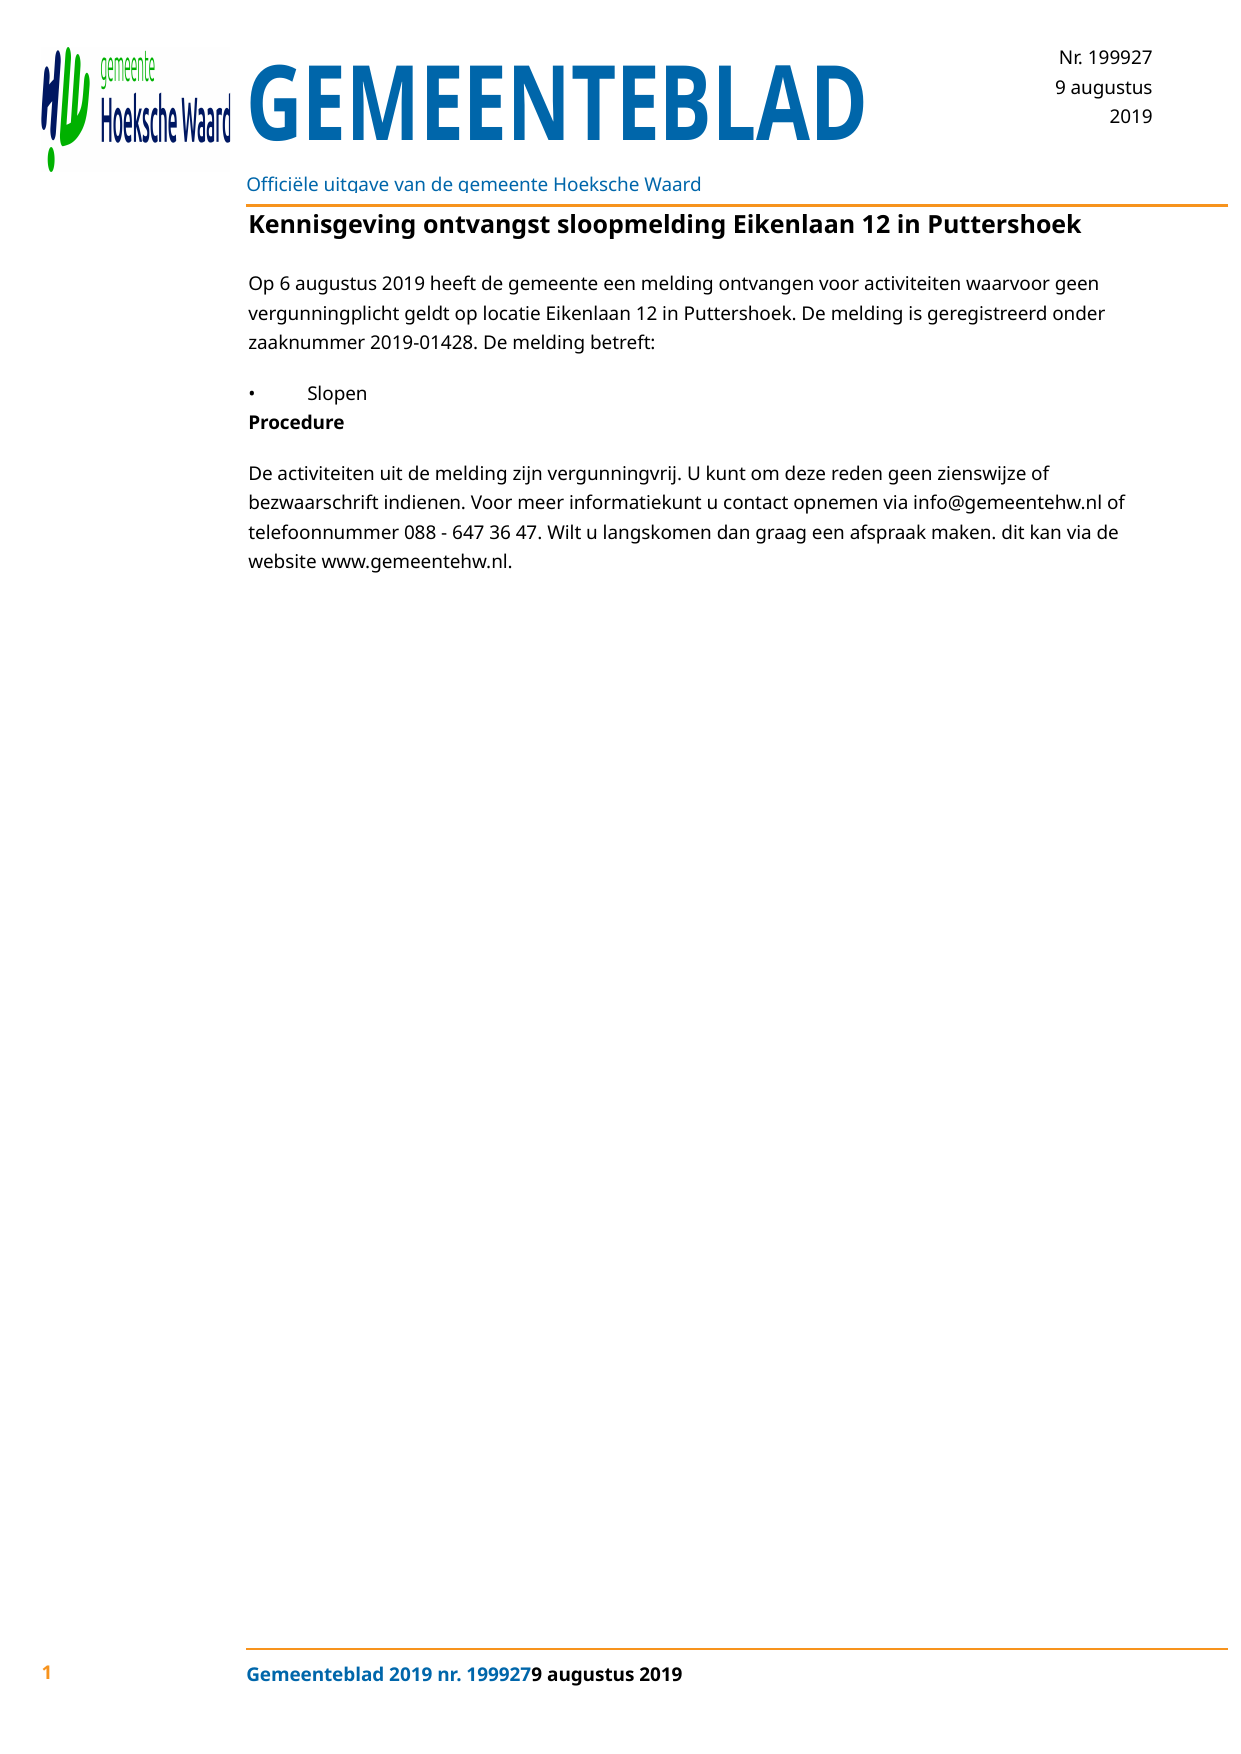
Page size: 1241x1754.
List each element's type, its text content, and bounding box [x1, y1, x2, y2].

text De activiteiten uit de melding zijn vergunningvrij. U kunt om deze reden geen zienswijze of bezwaarschrift indienen. Voor meer informatiekunt u contact opnemen via info@gemeentehw.nl of telefoonnummer 088 - 647 36 47. Wilt u langskomen dan graag een afspraak maken. dit kan via de website www.gemeentehw.nl. [248, 460, 1152, 574]
list Slopen [248, 380, 1152, 406]
text Procedure [248, 409, 1152, 435]
text Op 6 augustus 2019 heeft de gemeente een melding ontvangen voor activiteiten waarvoor geen vergunningplicht geldt op locatie Eikenlaan 12 in Puttershoek. De melding is geregistreerd onder zaaknummer 2019-01428. De melding betreft: [248, 270, 1152, 355]
picture [41, 47, 231, 172]
text Kennisgeving ontvangst sloopmelding Eikenlaan 12 in Puttershoek [248, 207, 1152, 241]
